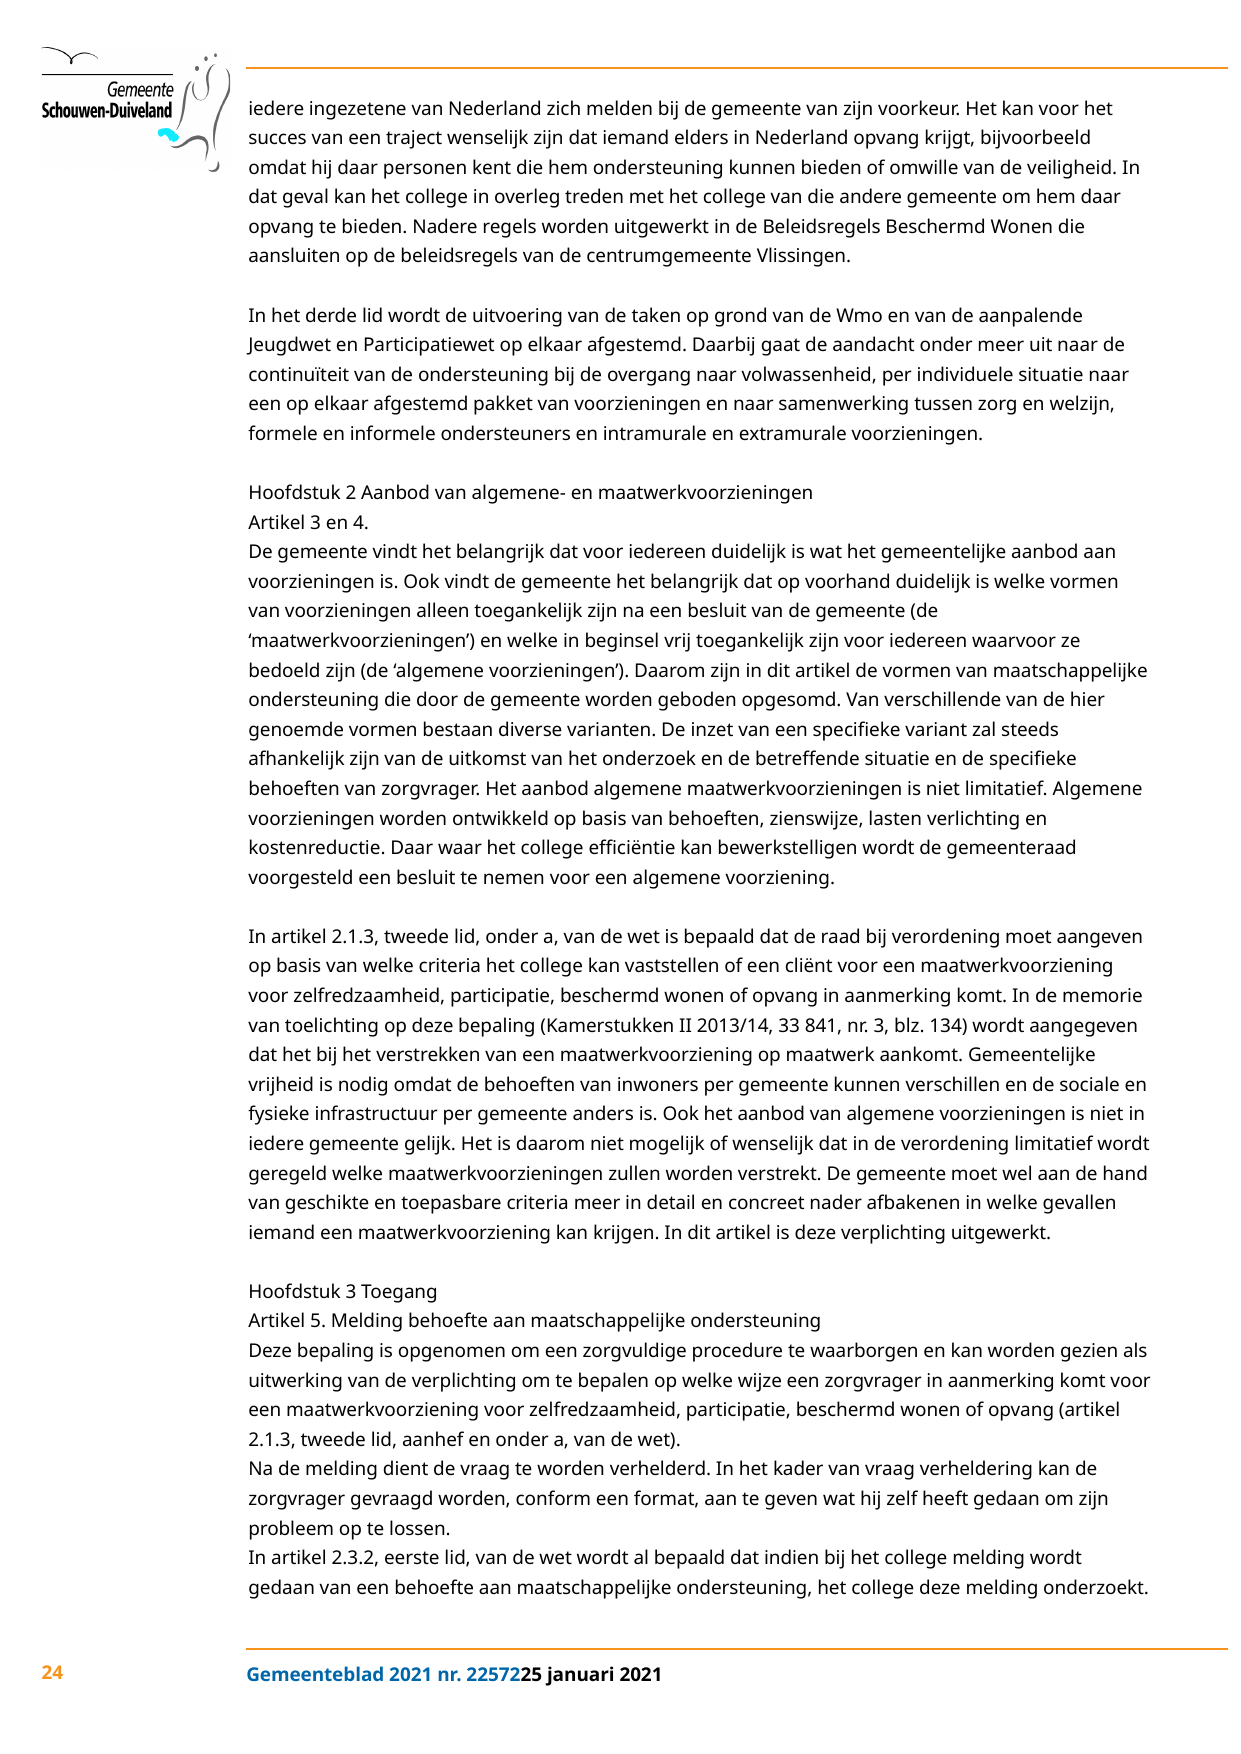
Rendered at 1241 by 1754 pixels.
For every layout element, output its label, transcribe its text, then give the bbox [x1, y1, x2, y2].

text In het derde lid wordt de uitvoering van de taken op grond van de Wmo en van de aanpalende Jeugdwet en Participatiewet op elkaar afgestemd. Daarbij gaat de aandacht onder meer uit naar de continuïteit van de ondersteuning bij de overgang naar volwassenheid, per individuele situatie naar een op elkaar afgestemd pakket van voorzieningen en naar samenwerking tussen zorg en welzijn, formele en informele ondersteuners en intramurale en extramurale voorzieningen. [248, 302, 1152, 446]
text In artikel 2.1.3, tweede lid, onder a, van de wet is bepaald dat de raad bij verordening moet aangeven op basis van welke criteria het college kan vaststellen of een cliënt voor een maatwerkvoorziening voor zelfredzaamheid, participatie, beschermd wonen of opvang in aanmerking komt. In de memorie van toelichting op deze bepaling (Kamerstukken II 2013/14, 33 841, nr. 3, blz. 134) wordt aangegeven dat het bij het verstrekken van een maatwerkvoorziening op maatwerk aankomt. Gemeentelijke vrijheid is nodig omdat de behoeften van inwoners per gemeente kunnen verschillen en de sociale en fysieke infrastructuur per gemeente anders is. Ook het aanbod van algemene voorzieningen is niet in iedere gemeente gelijk. Het is daarom niet mogelijk of wenselijk dat in de verordening limitatief wordt geregeld welke maatwerkvoorzieningen zullen worden verstrekt. De gemeente moet wel aan de hand van geschikte en toepasbare criteria meer in detail en concreet nader afbakenen in welke gevallen iemand een maatwerkvoorziening kan krijgen. In dit artikel is deze verplichting uitgewerkt. [248, 923, 1152, 1245]
text Na de melding dient de vraag te worden verhelderd. In het kader van vraag verheldering kan de zorgvrager gevraagd worden, conform een format, aan te geven wat hij zelf heeft gedaan om zijn probleem op te lossen. [248, 1456, 1152, 1541]
text Hoofdstuk 3 Toegang [248, 1278, 1152, 1304]
text Artikel 5. Melding behoefte aan maatschappelijke ondersteuning [248, 1308, 1152, 1333]
text Deze bepaling is opgenomen om een zorgvuldige procedure te waarborgen en kan worden gezien als uitwerking van de verplichting om te bepalen op welke wijze een zorgvrager in aanmerking komt voor een maatwerkvoorziening voor zelfredzaamheid, participatie, beschermd wonen of opvang (artikel 2.1.3, tweede lid, aanhef en onder a, van de wet). [248, 1337, 1152, 1452]
picture [41, 47, 231, 172]
text De gemeente vindt het belangrijk dat voor iedereen duidelijk is wat het gemeentelijke aanbod aan voorzieningen is. Ook vindt de gemeente het belangrijk dat op voorhand duidelijk is welke vormen van voorzieningen alleen toegankelijk zijn na een besluit van de gemeente (de ‘maatwerkvoorzieningen’) en welke in beginsel vrij toegankelijk zijn voor iedereen waarvoor ze bedoeld zijn (de ‘algemene voorzieningen’). Daarom zijn in dit artikel de vormen van maatschappelijke ondersteuning die door de gemeente worden geboden opgesomd. Van verschillende van de hier genoemde vormen bestaan diverse varianten. De inzet van een specifieke variant zal steeds afhankelijk zijn van de uitkomst van het onderzoek en de betreffende situatie en de specifieke behoeften van zorgvrager. Het aanbod algemene maatwerkvoorzieningen is niet limitatief. Algemene voorzieningen worden ontwikkeld op basis van behoeften, zienswijze, lasten verlichting en kostenreductie. Daar waar het college efficiëntie kan bewerkstelligen wordt de gemeenteraad voorgesteld een besluit te nemen voor een algemene voorziening. [248, 538, 1152, 890]
text iedere ingezetene van Nederland zich melden bij de gemeente van zijn voorkeur. Het kan voor het succes van een traject wenselijk zijn dat iemand elders in Nederland opvang krijgt, bijvoorbeeld omdat hij daar personen kent die hem ondersteuning kunnen bieden of omwille van de veiligheid. In dat geval kan het college in overleg treden met het college van die andere gemeente om hem daar opvang te bieden. Nadere regels worden uitgewerkt in de Beleidsregels Beschermd Wonen die aansluiten op de beleidsregels van de centrumgemeente Vlissingen. [248, 95, 1152, 268]
text Hoofdstuk 2 Aanbod van algemene- en maatwerkvoorzieningen [248, 479, 1152, 505]
text Artikel 3 en 4. [248, 509, 1152, 535]
text In artikel 2.3.2, eerste lid, van de wet wordt al bepaald dat indien bij het college melding wordt gedaan van een behoefte aan maatschappelijke ondersteuning, het college deze melding onderzoekt. [248, 1544, 1152, 1600]
